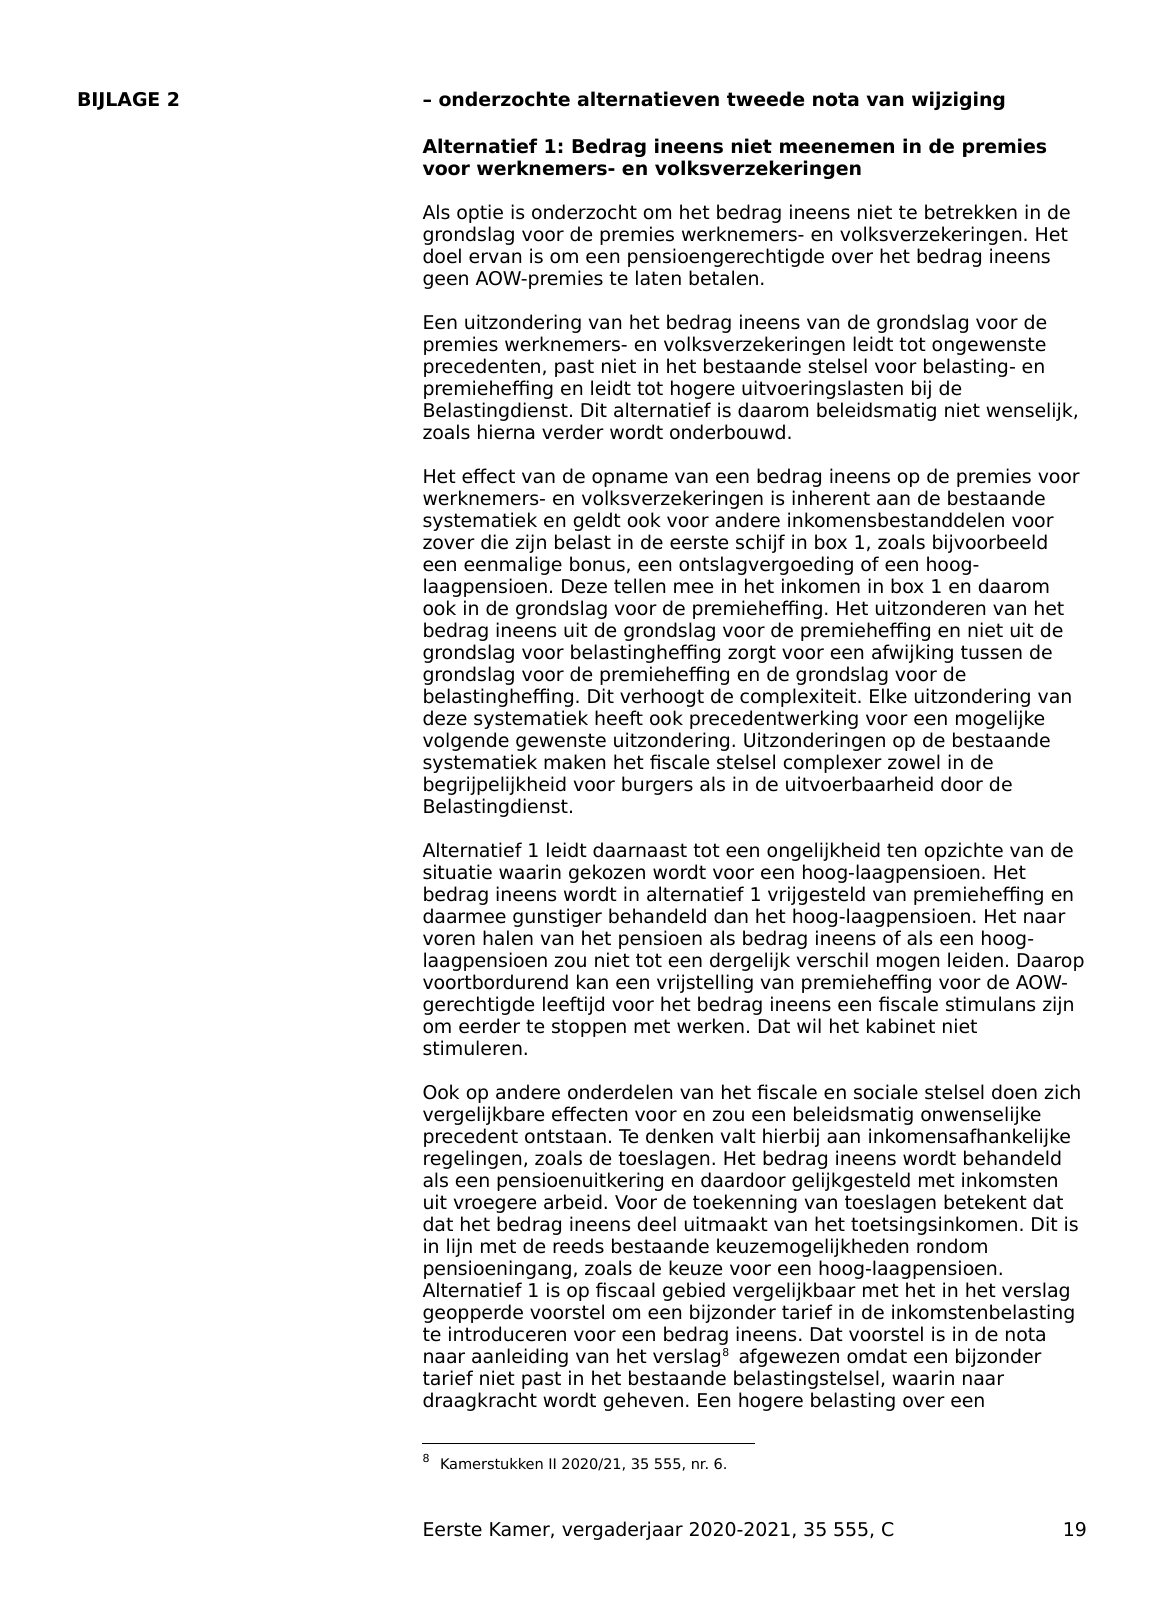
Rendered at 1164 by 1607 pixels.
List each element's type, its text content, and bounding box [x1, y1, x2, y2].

subtitle Alternatief 1: Bedrag ineens niet meenemen in de premies voor werknemers- en volksverzekeringen [422, 136, 1087, 180]
text Als optie is onderzocht om het bedrag ineens niet te betrekken in de grondslag voor de premies werknemers- en volksverzekeringen. Het doel ervan is om een pensioengerechtigde over het bedrag ineens geen AOW-premies te laten betalen. [422, 202, 1087, 290]
text Het effect van de opname van een bedrag ineens op de premies voor werknemers- en volksverzekeringen is inherent aan de bestaande systematiek en geldt ook voor andere inkomensbestanddelen voor zover die zijn belast in de eerste schijf in box 1, zoals bijvoorbeeld een eenmalige bonus, een ontslagvergoeding of een hoog-laagpensioen. Deze tellen mee in het inkomen in box 1 en daarom ook in de grondslag voor de premieheffing. Het uitzonderen van het bedrag ineens uit de grondslag voor de premieheffing en niet uit de grondslag voor belastingheffing zorgt voor een afwijking tussen de grondslag voor de premieheffing en de grondslag voor de belastingheffing. Dit verhoogt de complexiteit. Elke uitzondering van deze systematiek heeft ook precedentwerking voor een mogelijke volgende gewenste uitzondering. Uitzonderingen op de bestaande systematiek maken het fiscale stelsel complexer zowel in de begrijpelijkheid voor burgers als in de uitvoerbaarheid door de Belastingdienst. [422, 466, 1087, 818]
text Ook op andere onderdelen van het fiscale en sociale stelsel doen zich vergelijkbare effecten voor en zou een beleidsmatig onwenselijke precedent ontstaan. Te denken valt hierbij aan inkomensafhankelijke regelingen, zoals de toeslagen. Het bedrag ineens wordt behandeld als een pensioenuitkering en daardoor gelijkgesteld met inkomsten uit vroegere arbeid. Voor de toekenning van toeslagen betekent dat dat het bedrag ineens deel uitmaakt van het toetsingsinkomen. Dit is in lijn met de reeds bestaande keuzemogelijkheden rondom pensioeningang, zoals de keuze voor een hoog-laagpensioen. [422, 1082, 1087, 1280]
text Kamerstukken II 2020/21, 35 555, nr. 6. [422, 1452, 1087, 1474]
subtitle BIJLAGE 2 – onderzochte alternatieven tweede nota van wijziging [77, 89, 1087, 111]
text Een uitzondering van het bedrag ineens van de grondslag voor de premies werknemers- en volksverzekeringen leidt tot ongewenste precedenten, past niet in het bestaande stelsel voor belasting- en premieheffing en leidt tot hogere uitvoeringslasten bij de Belastingdienst. Dit alternatief is daarom beleidsmatig niet wenselijk, zoals hierna verder wordt onderbouwd. [422, 312, 1087, 444]
text Alternatief 1 is op fiscaal gebied vergelijkbaar met het in het verslag geopperde voorstel om een bijzonder tarief in de inkomstenbelasting te introduceren voor een bedrag ineens. Dat voorstel is in de nota naar aanleiding van het verslag afgewezen omdat een bijzonder tarief niet past in het bestaande belastingstelsel, waarin naar draagkracht wordt geheven. Een hogere belasting over een [422, 1280, 1087, 1412]
text Alternatief 1 leidt daarnaast tot een ongelijkheid ten opzichte van de situatie waarin gekozen wordt voor een hoog-laagpensioen. Het bedrag ineens wordt in alternatief 1 vrijgesteld van premieheffing en daarmee gunstiger behandeld dan het hoog-laagpensioen. Het naar voren halen van het pensioen als bedrag ineens of als een hoog-laagpensioen zou niet tot een dergelijk verschil mogen leiden. Daarop voortbordurend kan een vrijstelling van premieheffing voor de AOW-gerechtigde leeftijd voor het bedrag ineens een fiscale stimulans zijn om eerder te stoppen met werken. Dat wil het kabinet niet stimuleren. [422, 840, 1087, 1060]
